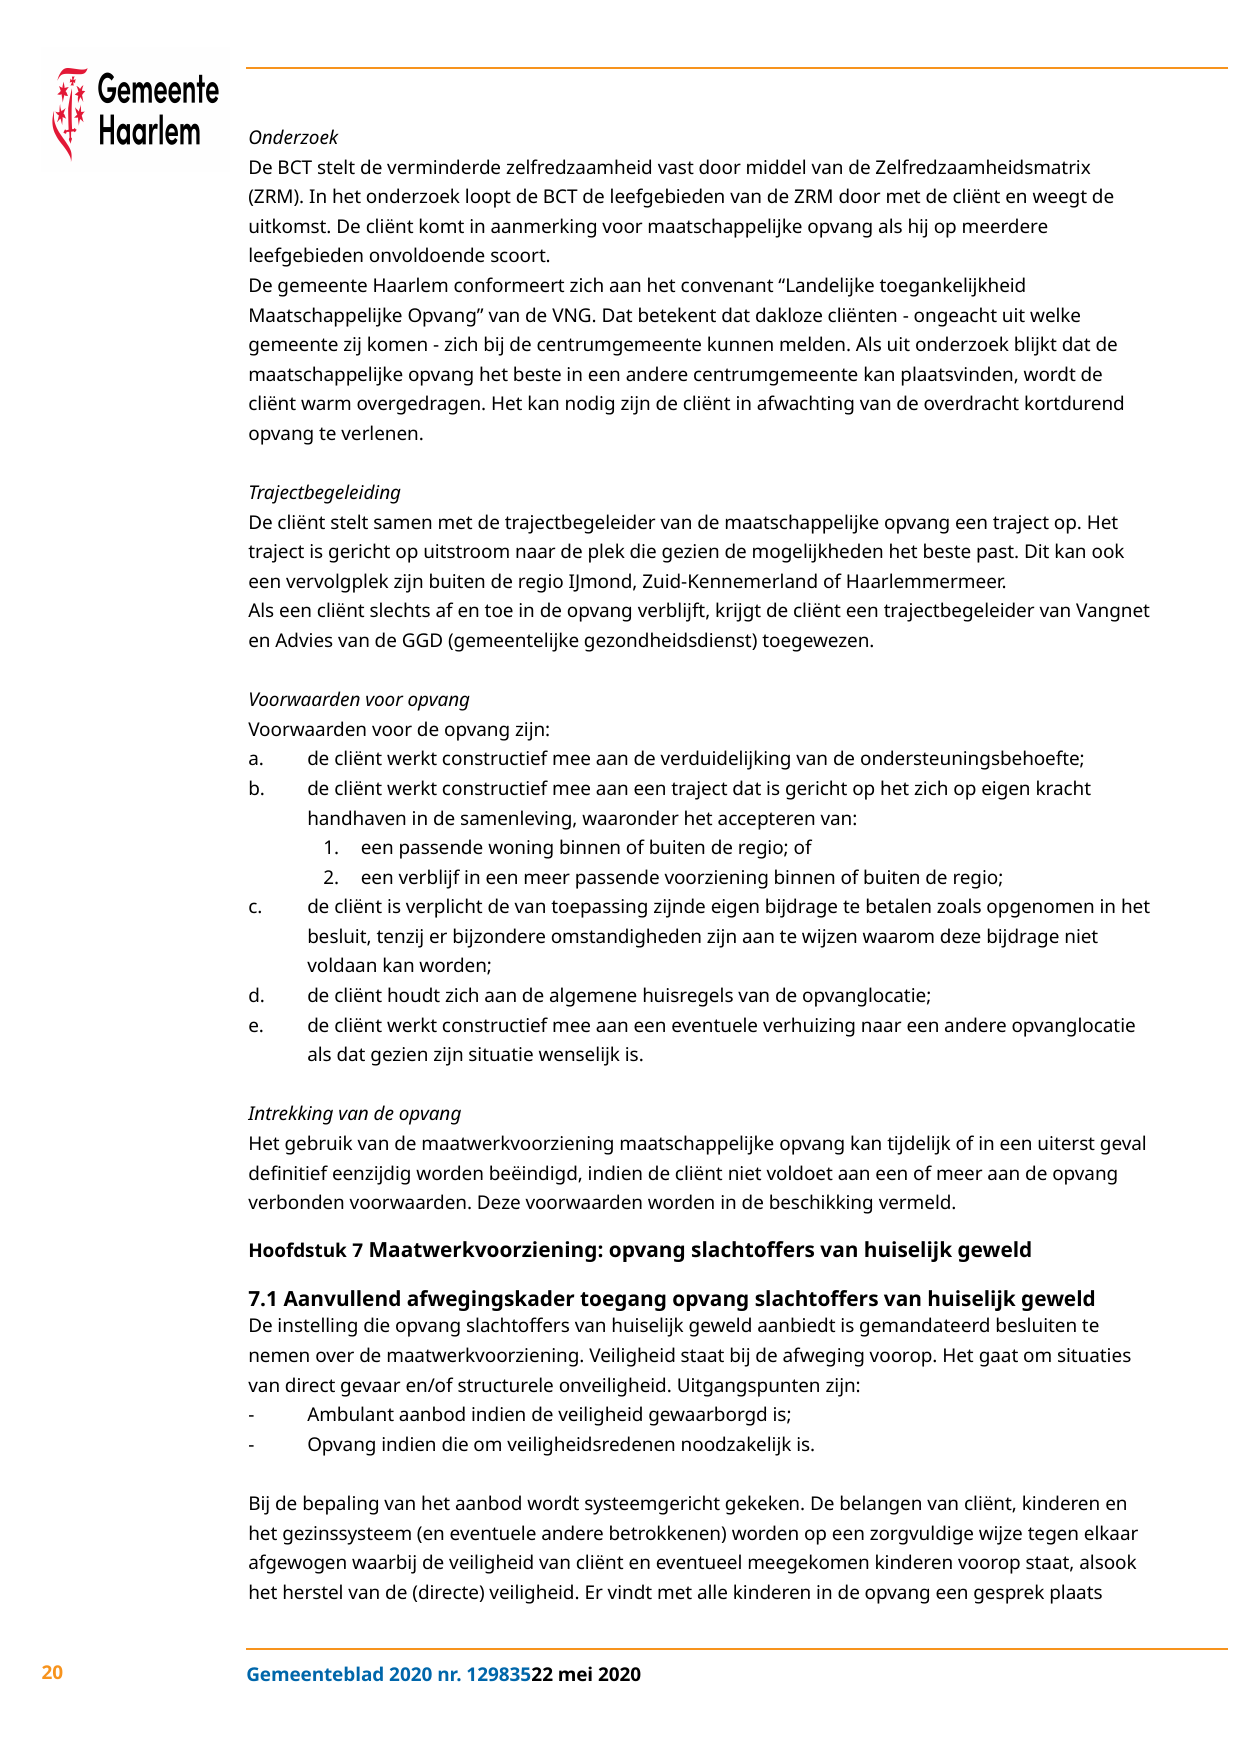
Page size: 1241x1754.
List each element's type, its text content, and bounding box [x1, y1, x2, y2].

text Als een cliënt slechts af en toe in de opvang verblijft, krijgt de cliënt een trajectbegeleider van Vangnet en Advies van de GGD (gemeentelijke gezondheidsdienst) toegewezen. [248, 598, 1152, 653]
text De BCT stelt de verminderde zelfredzaamheid vast door middel van de Zelfredzaamheidsmatrix (ZRM). In het onderzoek loopt de BCT de leefgebieden van de ZRM door met de cliënt en weegt de uitkomst. De cliënt komt in aanmerking voor maatschappelijke opvang als hij op meerdere leefgebieden onvoldoende scoort. [248, 154, 1152, 268]
list Opvang indien die om veiligheidsredenen noodzakelijk is. [248, 1431, 1152, 1457]
text De cliënt stelt samen met de trajectbegeleider van de maatschappelijke opvang een traject op. Het traject is gericht op uitstroom naar de plek die gezien de mogelijkheden het beste past. Dit kan ook een vervolgplek zijn buiten de regio IJmond, Zuid-Kennemerland of Haarlemmermeer. [248, 509, 1152, 594]
text Voorwaarden voor opvang [248, 686, 1152, 712]
list de cliënt werkt constructief mee aan de verduidelijking van de ondersteuningsbehoefte; [248, 746, 1152, 771]
text Intrekking van de opvang [248, 1101, 1152, 1126]
text Bij de bepaling van het aanbod wordt systeemgericht gekeken. De belangen van cliënt, kinderen en het gezinssysteem (en eventuele andere betrokkenen) worden op een zorgvuldige wijze tegen elkaar afgewogen waarbij de veiligheid van cliënt en eventueel meegekomen kinderen voorop staat, alsook het herstel van de (directe) veiligheid. Er vindt met alle kinderen in de opvang een gesprek plaats [248, 1490, 1152, 1605]
text De gemeente Haarlem conformeert zich aan het convenant “Landelijke toegankelijkheid Maatschappelijke Opvang” van de VNG. Dat betekent dat dakloze cliënten - ongeacht uit welke gemeente zij komen - zich bij de centrumgemeente kunnen melden. Als uit onderzoek blijkt dat de maatschappelijke opvang het beste in een andere centrumgemeente kan plaatsvinden, wordt de cliënt warm overgedragen. Het kan nodig zijn de cliënt in afwachting van de overdracht kortdurend opvang te verlenen. [248, 272, 1152, 446]
text Onderzoek [248, 124, 1152, 150]
list de cliënt werkt constructief mee aan een traject dat is gericht op het zich op eigen kracht handhaven in de samenleving, waaronder het accepteren van: [248, 775, 1152, 831]
list Ambulant aanbod indien de veiligheid gewaarborgd is; [248, 1401, 1152, 1427]
picture [41, 47, 231, 172]
list een verblijf in een meer passende voorziening binnen of buiten de regio; [323, 864, 1152, 890]
text De instelling die opvang slachtoffers van huiselijk geweld aanbiedt is gemandateerd besluiten te nemen over de maatwerkvoorziening. Veiligheid staat bij de afweging voorop. Het gaat om situaties van direct gevaar en/of structurele onveiligheid. Uitgangspunten zijn: [248, 1313, 1152, 1398]
list de cliënt is verplicht de van toepassing zijnde eigen bijdrage te betalen zoals opgenomen in het besluit, tenzij er bijzondere omstandigheden zijn aan te wijzen waarom deze bijdrage niet voldaan kan worden; [248, 893, 1152, 978]
list de cliënt werkt constructief mee aan een eventuele verhuizing naar een andere opvanglocatie als dat gezien zijn situatie wenselijk is. [248, 1012, 1152, 1067]
text 7.1 Aanvullend afwegingskader toegang opvang slachtoffers van huiselijk geweld [248, 1284, 1152, 1313]
text Trajectbegeleiding [248, 479, 1152, 505]
list een passende woning binnen of buiten de regio; of [323, 834, 1152, 860]
text Voorwaarden voor de opvang zijn: [248, 716, 1152, 742]
text Hoofdstuk 7 Maatwerkvoorziening: opvang slachtoffers van huiselijk geweld [248, 1235, 1152, 1263]
list de cliënt houdt zich aan de algemene huisregels van de opvanglocatie; [248, 982, 1152, 1008]
text Het gebruik van de maatwerkvoorziening maatschappelijke opvang kan tijdelijk of in een uiterst geval definitief eenzijdig worden beëindigd, indien de cliënt niet voldoet aan een of meer aan de opvang verbonden voorwaarden. Deze voorwaarden worden in de beschikking vermeld. [248, 1130, 1152, 1215]
